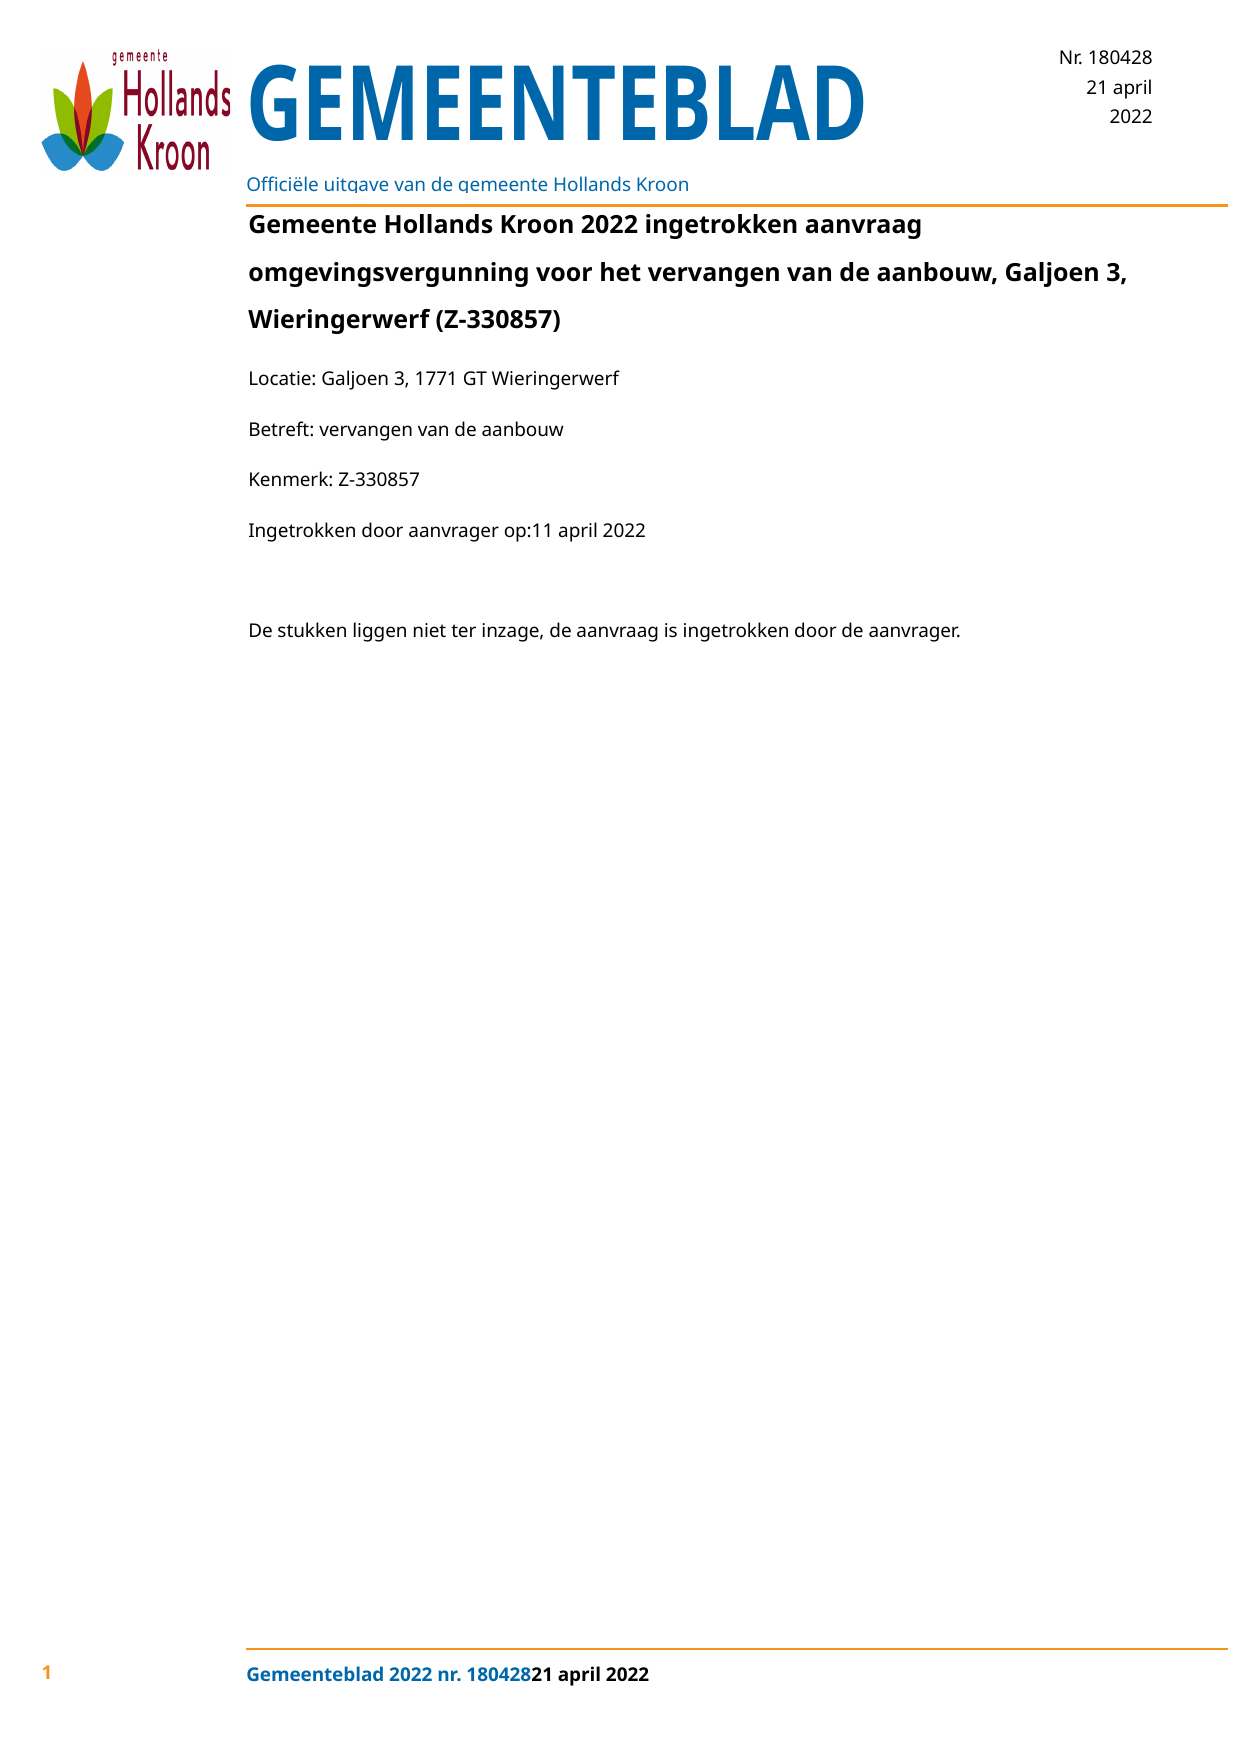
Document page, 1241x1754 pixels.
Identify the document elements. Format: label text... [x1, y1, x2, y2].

text De stukken liggen niet ter inzage, de aanvraag is ingetrokken door de aanvrager. [248, 618, 1152, 643]
text Locatie: Galjoen 3, 1771 GT Wieringerwerf [248, 366, 1152, 391]
picture [41, 47, 231, 172]
text Kenmerk: Z-330857 [248, 466, 1152, 492]
text Gemeente Hollands Kroon 2022 ingetrokken aanvraag omgevingsvergunning voor het vervangen van de aanbouw, Galjoen 3, Wieringerwerf (Z-330857) [248, 207, 1152, 336]
text Ingetrokken door aanvrager op:11 april 2022 [248, 517, 1152, 542]
text Betreft: vervangen van de aanbouw [248, 416, 1152, 442]
